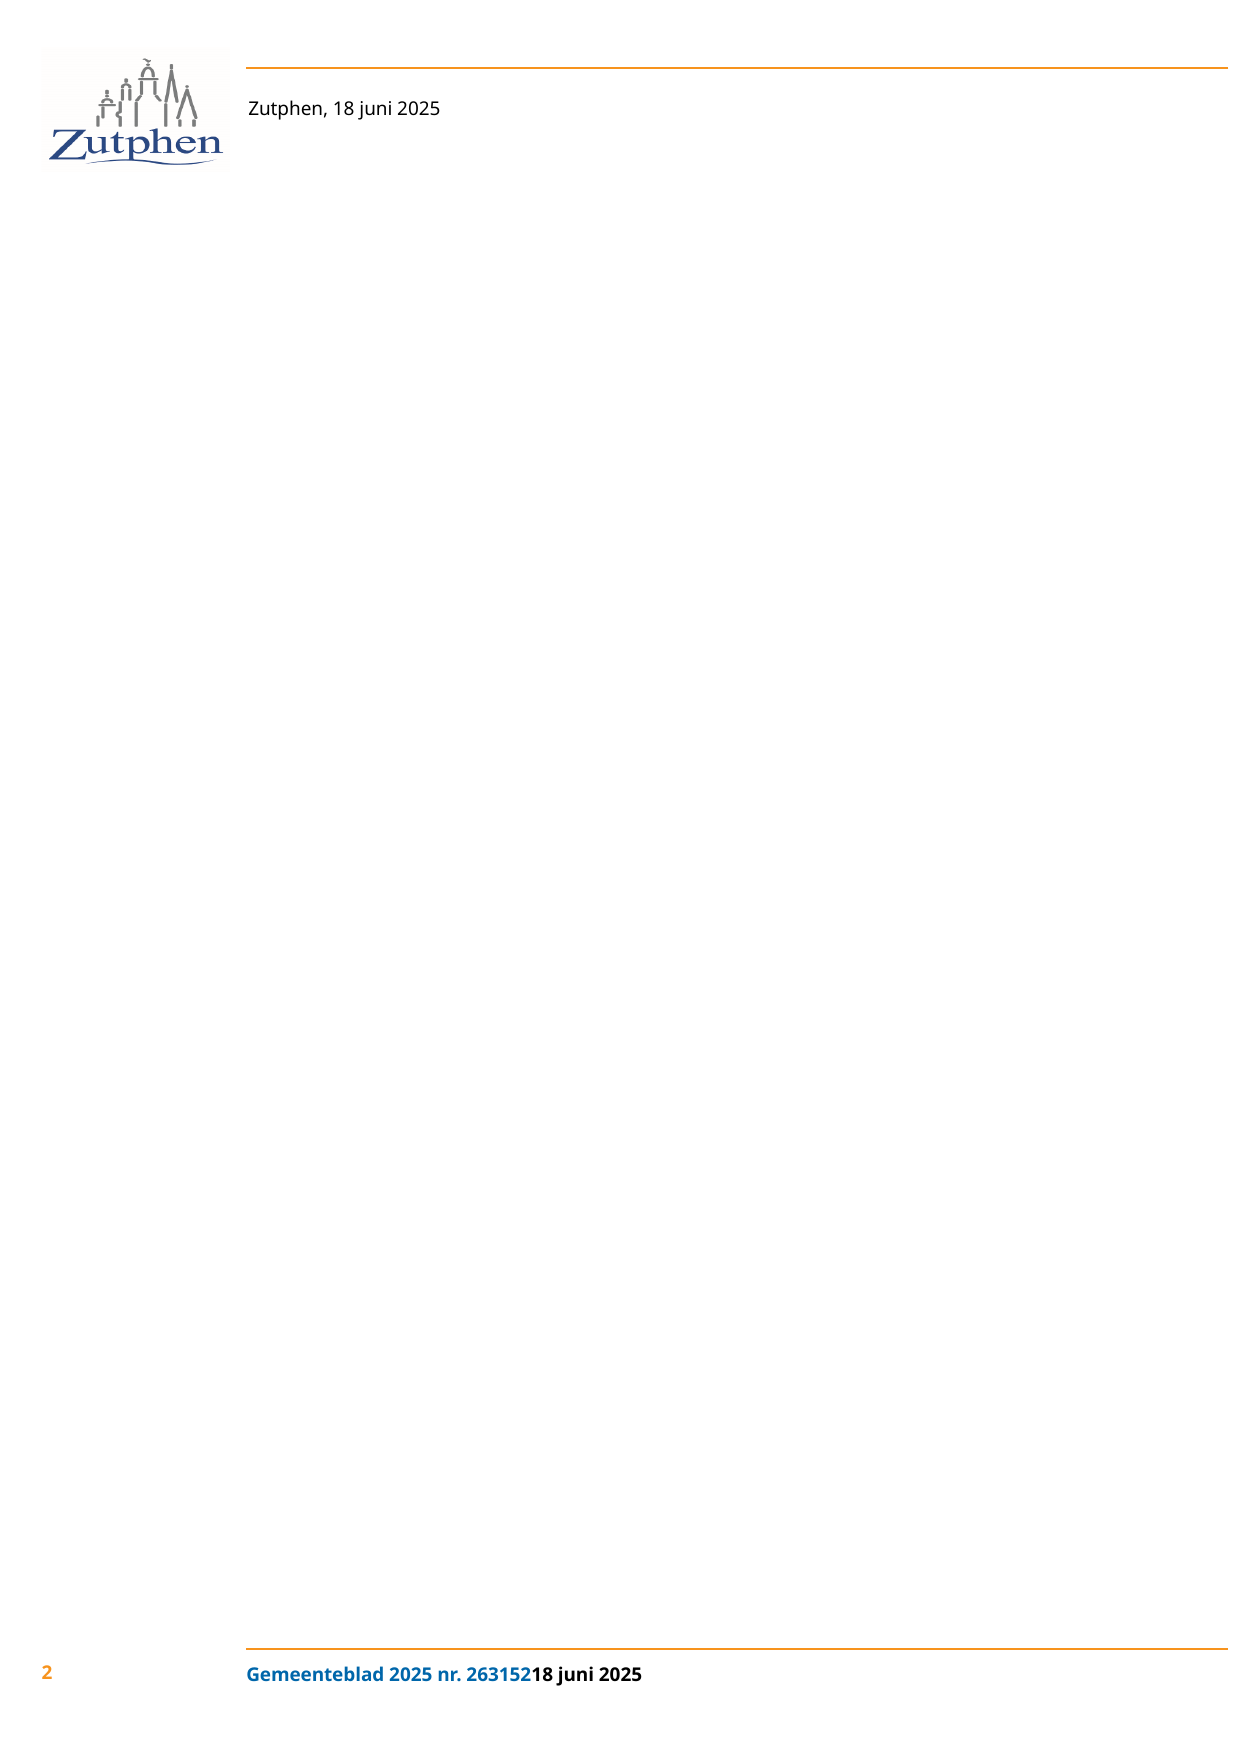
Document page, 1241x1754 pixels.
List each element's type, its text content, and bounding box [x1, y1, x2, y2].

picture [41, 47, 231, 172]
text Zutphen, 18 juni 2025 [248, 95, 1152, 121]
